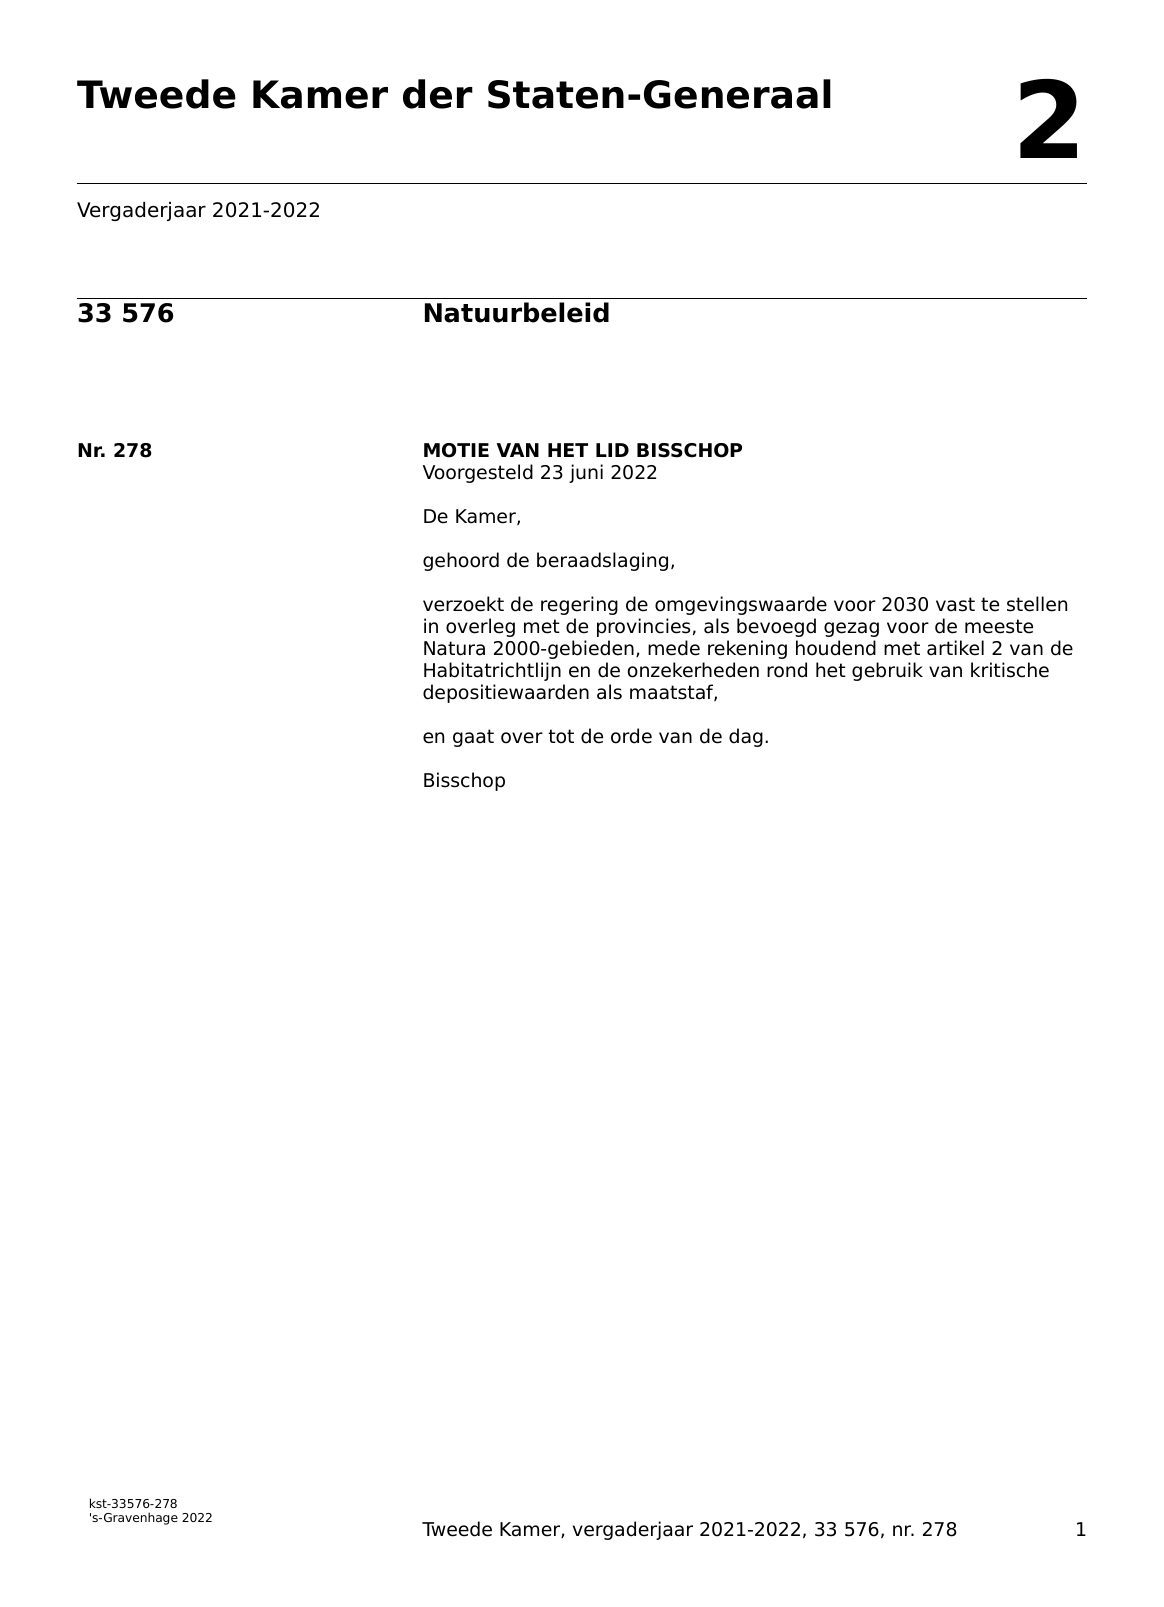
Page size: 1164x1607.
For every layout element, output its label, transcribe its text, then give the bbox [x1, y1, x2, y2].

text Bisschop [422, 770, 1087, 792]
text De Kamer, [422, 506, 1087, 528]
text gehoord de beraadslaging, [422, 550, 1087, 572]
text kst-33576-278 [88, 1497, 323, 1511]
subtitle 33 576 Natuurbeleid [77, 299, 1087, 329]
text Voorgesteld 23 juni 2022 [422, 462, 1087, 484]
table_header Tweede Kamer der Staten-Generaal [77, 59, 886, 183]
text 's-Gravenhage 2022 [88, 1511, 323, 1525]
table_cell Vergaderjaar 2021-2022 [77, 184, 1087, 298]
text en gaat over tot de orde van de dag. [422, 726, 1087, 748]
text verzoekt de regering de omgevingswaarde voor 2030 vast te stellen in overleg met de provincies, als bevoegd gezag voor de meeste Natura 2000-gebieden, mede rekening houdend met artikel 2 van de Habitatrichtlijn en de onzekerheden rond het gebruik van kritische depositiewaarden als maatstaf, [422, 594, 1087, 704]
table_header 2 [886, 59, 1087, 183]
subtitle Nr. 278 MOTIE VAN HET LID BISSCHOP [77, 440, 1087, 462]
